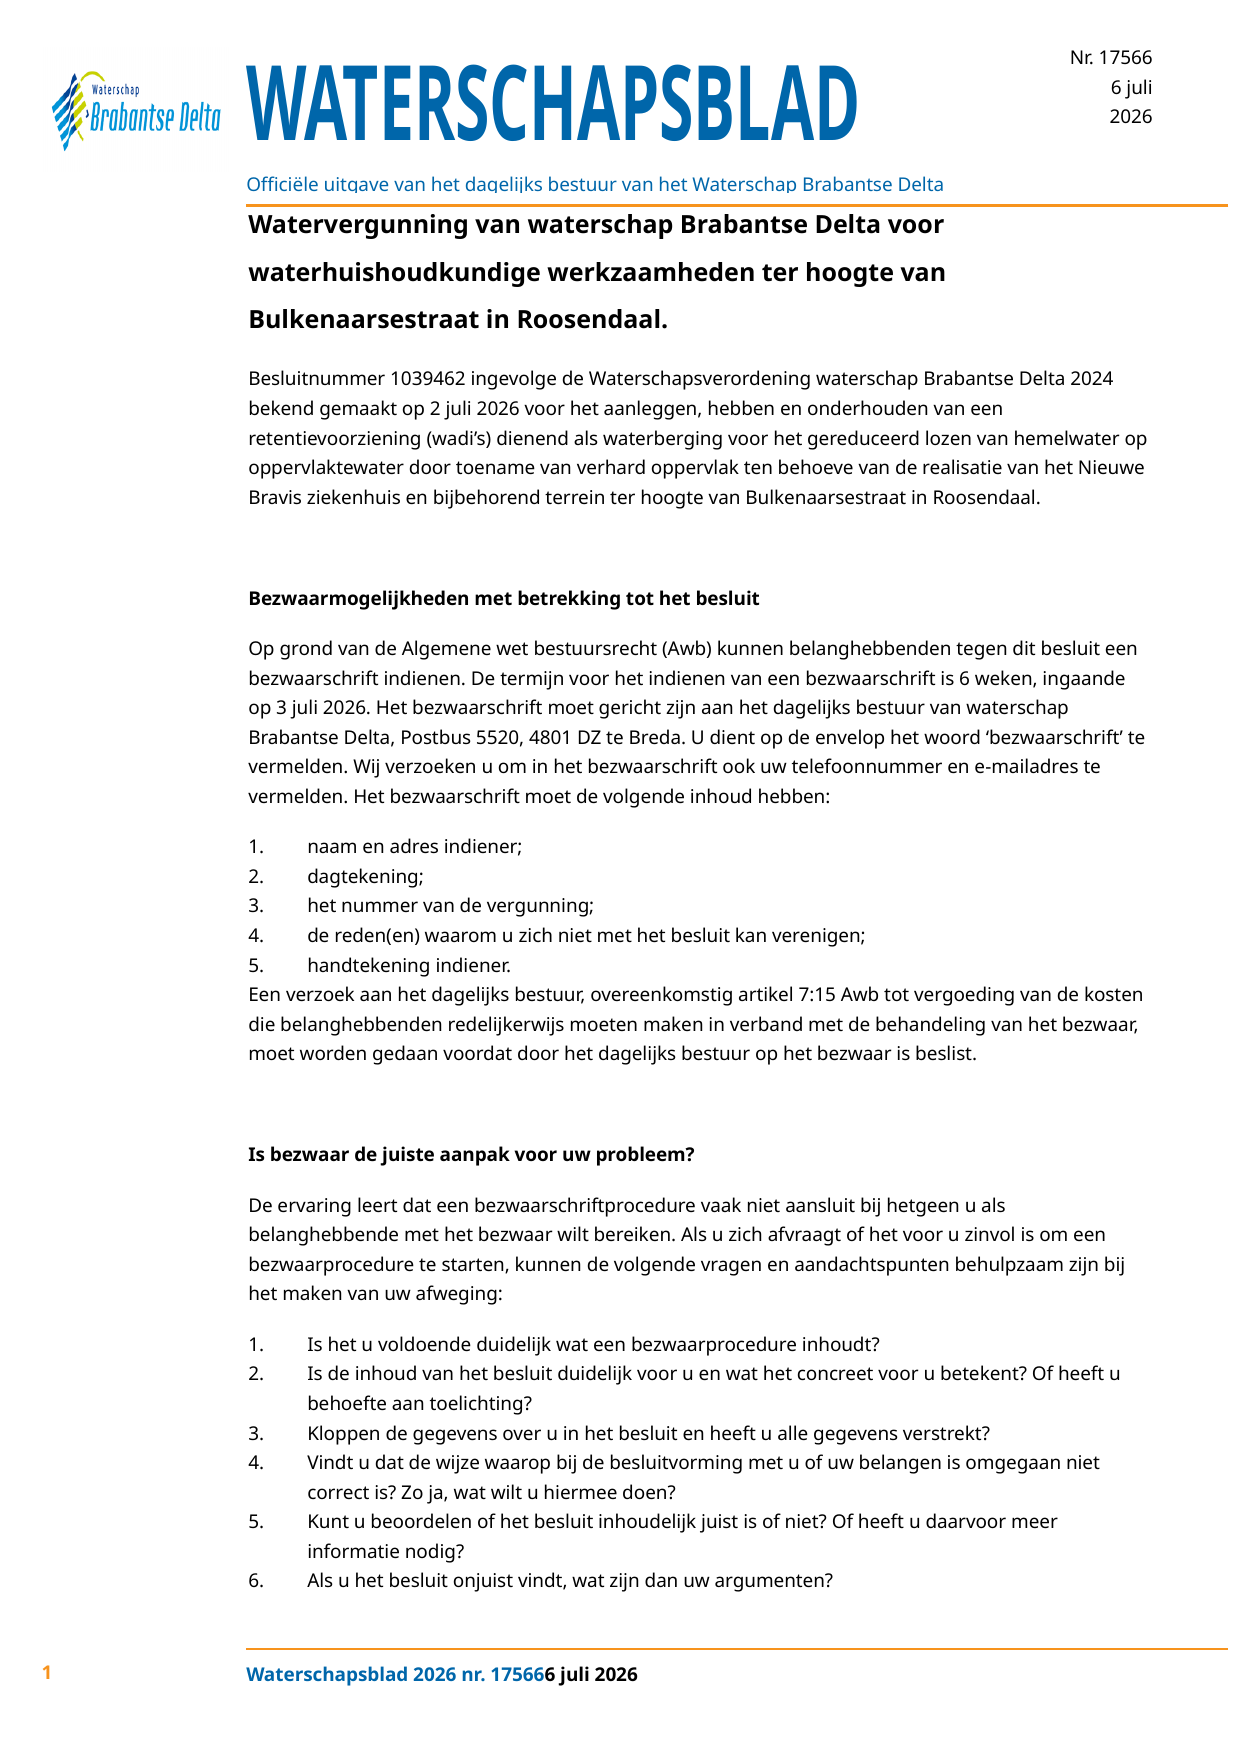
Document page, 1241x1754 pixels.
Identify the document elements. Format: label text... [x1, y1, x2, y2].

text Een verzoek aan het dagelijks bestuur, overeenkomstig artikel 7:15 Awb tot vergoeding van de kosten die belanghebbenden redelijkerwijs moeten maken in verband met de behandeling van het bezwaar, moet worden gedaan voordat door het dagelijks bestuur op het bezwaar is beslist. [248, 981, 1152, 1066]
text Op grond van de Algemene wet bestuursrecht (Awb) kunnen belanghebbenden tegen dit besluit een bezwaarschrift indienen. De termijn voor het indienen van een bezwaarschrift is 6 weken, ingaande op 3 juli 2026. Het bezwaarschrift moet gericht zijn aan het dagelijks bestuur van waterschap Brabantse Delta, Postbus 5520, 4801 DZ te Breda. U dient op de envelop het woord ‘bezwaarschrift’ te vermelden. Wij verzoeken u om in het bezwaarschrift ook uw telefoonnummer en e‑mailadres te vermelden. Het bezwaarschrift moet de volgende inhoud hebben: [248, 635, 1152, 809]
list handtekening indiener. [248, 952, 1152, 977]
list naam en adres indiener; [248, 833, 1152, 859]
text Besluitnummer 1039462 ingevolge de Waterschapsverordening waterschap Brabantse Delta 2024 bekend gemaakt op 2 juli 2026 voor het aanleggen, hebben en onderhouden van een retentievoorziening (wadi’s) dienend als waterberging voor het gereduceerd lozen van hemelwater op oppervlaktewater door toename van verhard oppervlak ten behoeve van de realisatie van het Nieuwe Bravis ziekenhuis en bijbehorend terrein ter hoogte van Bulkenaarsestraat in Roosendaal. [248, 366, 1152, 509]
list Kunt u beoordelen of het besluit inhoudelijk juist is of niet? Of heeft u daarvoor meer informatie nodig? [248, 1508, 1152, 1564]
list Is de inhoud van het besluit duidelijk voor u en wat het concreet voor u betekent? Of heeft u behoefte aan toelichting? [248, 1361, 1152, 1416]
text Watervergunning van waterschap Brabantse Delta voor waterhuishoudkundige werkzaamheden ter hoogte van Bulkenaarsestraat in Roosendaal. [248, 207, 1152, 336]
text Bezwaarmogelijkheden met betrekking tot het besluit [248, 585, 1152, 610]
list Is het u voldoende duidelijk wat een bezwaarprocedure inhoudt? [248, 1331, 1152, 1357]
list Vindt u dat de wijze waarop bij de besluitvorming met u of uw belangen is omgegaan niet correct is? Zo ja, wat wilt u hiermee doen? [248, 1449, 1152, 1504]
list het nummer van de vergunning; [248, 893, 1152, 918]
list Kloppen de gegevens over u in het besluit en heeft u alle gegevens verstrekt? [248, 1420, 1152, 1445]
list de reden(en) waarom u zich niet met het besluit kan verenigen; [248, 922, 1152, 948]
text Is bezwaar de juiste aanpak voor uw probleem? [248, 1141, 1152, 1167]
picture [41, 47, 231, 172]
list dagtekening; [248, 863, 1152, 889]
list Als u het besluit onjuist vindt, wat zijn dan uw argumenten? [248, 1568, 1152, 1593]
text De ervaring leert dat een bezwaarschriftprocedure vaak niet aansluit bij hetgeen u als belanghebbende met het bezwaar wilt bereiken. Als u zich afvraagt of het voor u zinvol is om een bezwaarprocedure te starten, kunnen de volgende vragen en aandachtspunten behulpzaam zijn bij het maken van uw afweging: [248, 1192, 1152, 1306]
